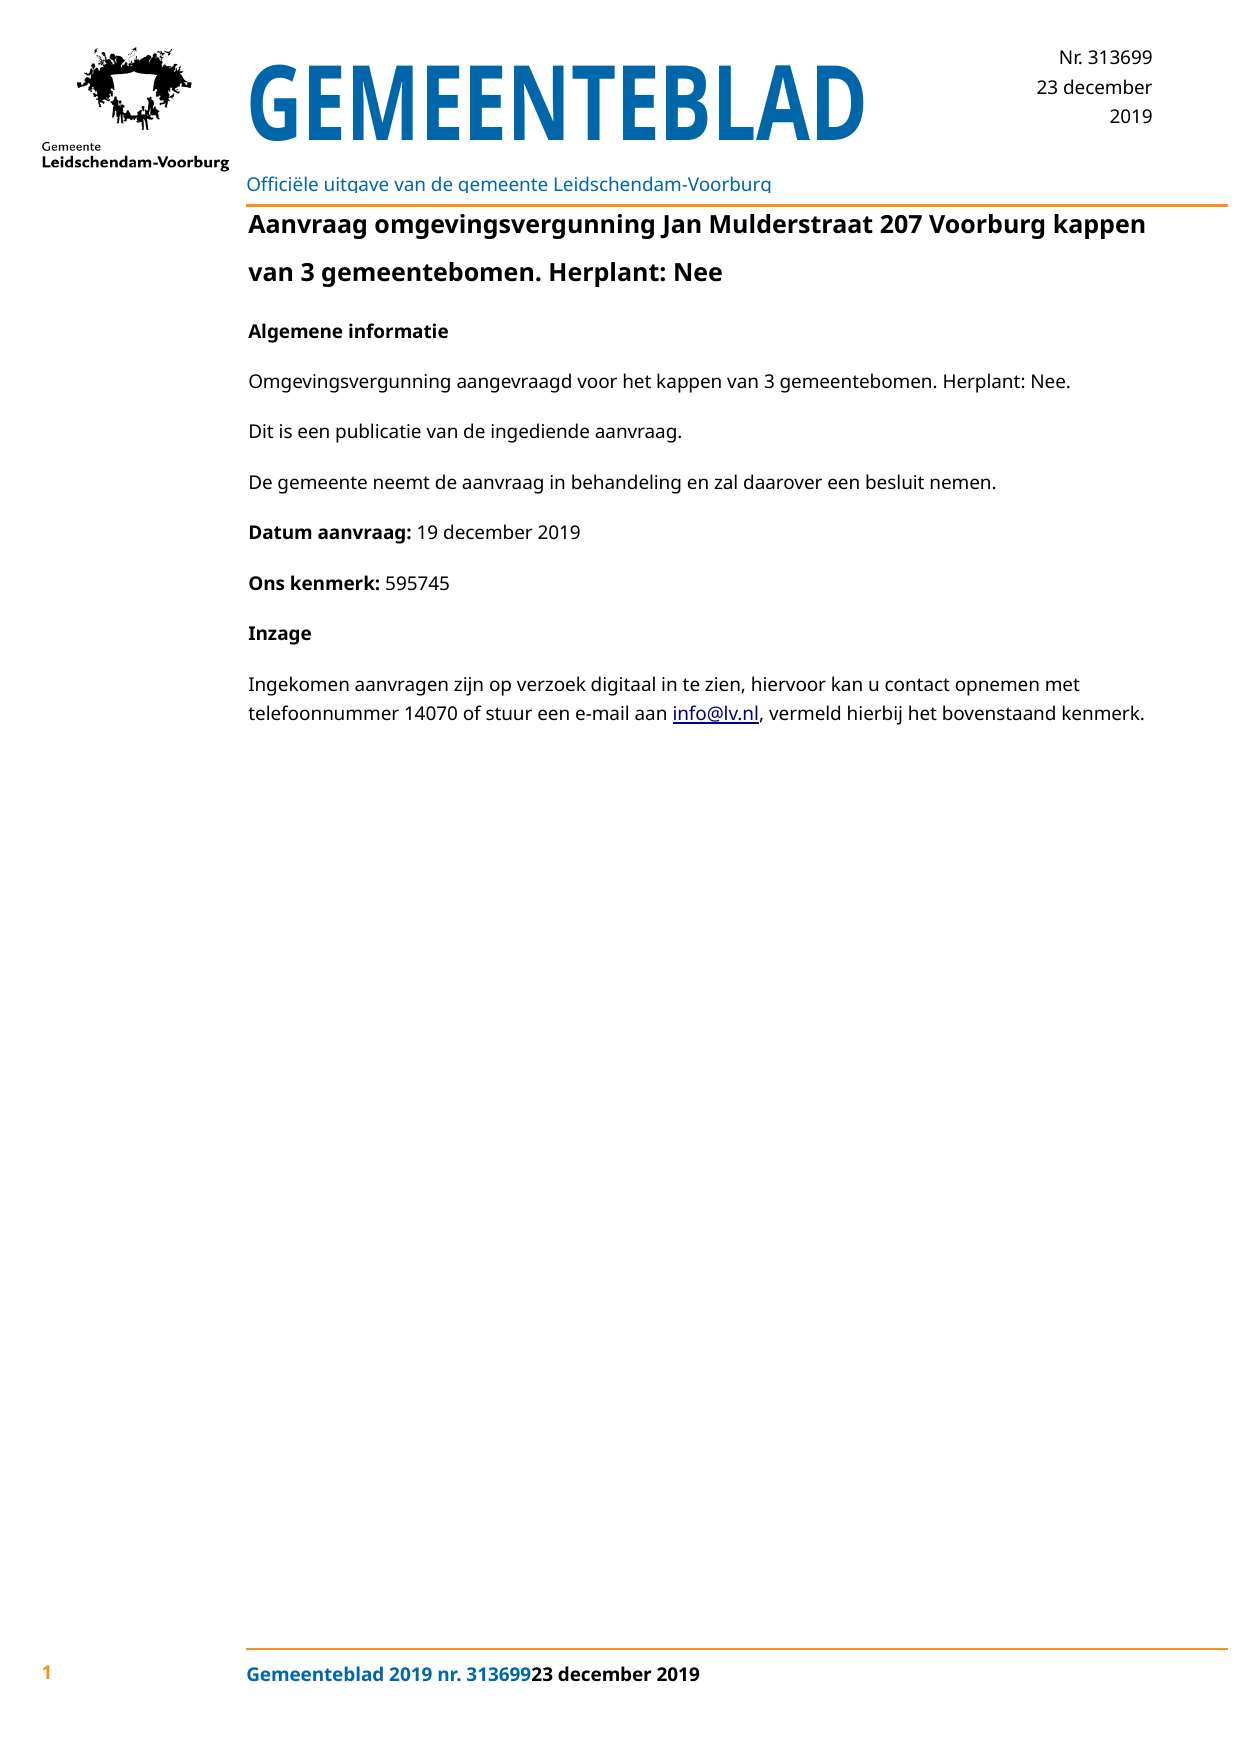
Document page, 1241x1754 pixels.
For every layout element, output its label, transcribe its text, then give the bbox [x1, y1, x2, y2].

text De gemeente neemt de aanvraag in behandeling en zal daarover een besluit nemen. [248, 469, 1152, 495]
picture [41, 47, 231, 172]
text Omgevingsvergunning aangevraagd voor het kappen van 3 gemeentebomen. Herplant: Nee. [248, 368, 1152, 394]
text Dit is een publicatie van de ingediende aanvraag. [248, 419, 1152, 444]
text Algemene informatie [248, 318, 1152, 344]
text Ons kenmerk: 595745 [248, 570, 1152, 596]
text Inzage [248, 620, 1152, 646]
text Ingekomen aanvragen zijn op verzoek digitaal in te zien, hiervoor kan u contact opnemen met telefoonnummer 14070 of stuur een e-mail aan info@lv.nl, vermeld hierbij het bovenstaand kenmerk. [248, 671, 1152, 726]
text Datum aanvraag: 19 december 2019 [248, 519, 1152, 545]
text Aanvraag omgevingsvergunning Jan Mulderstraat 207 Voorburg kappen van 3 gemeentebomen. Herplant: Nee [248, 207, 1152, 288]
